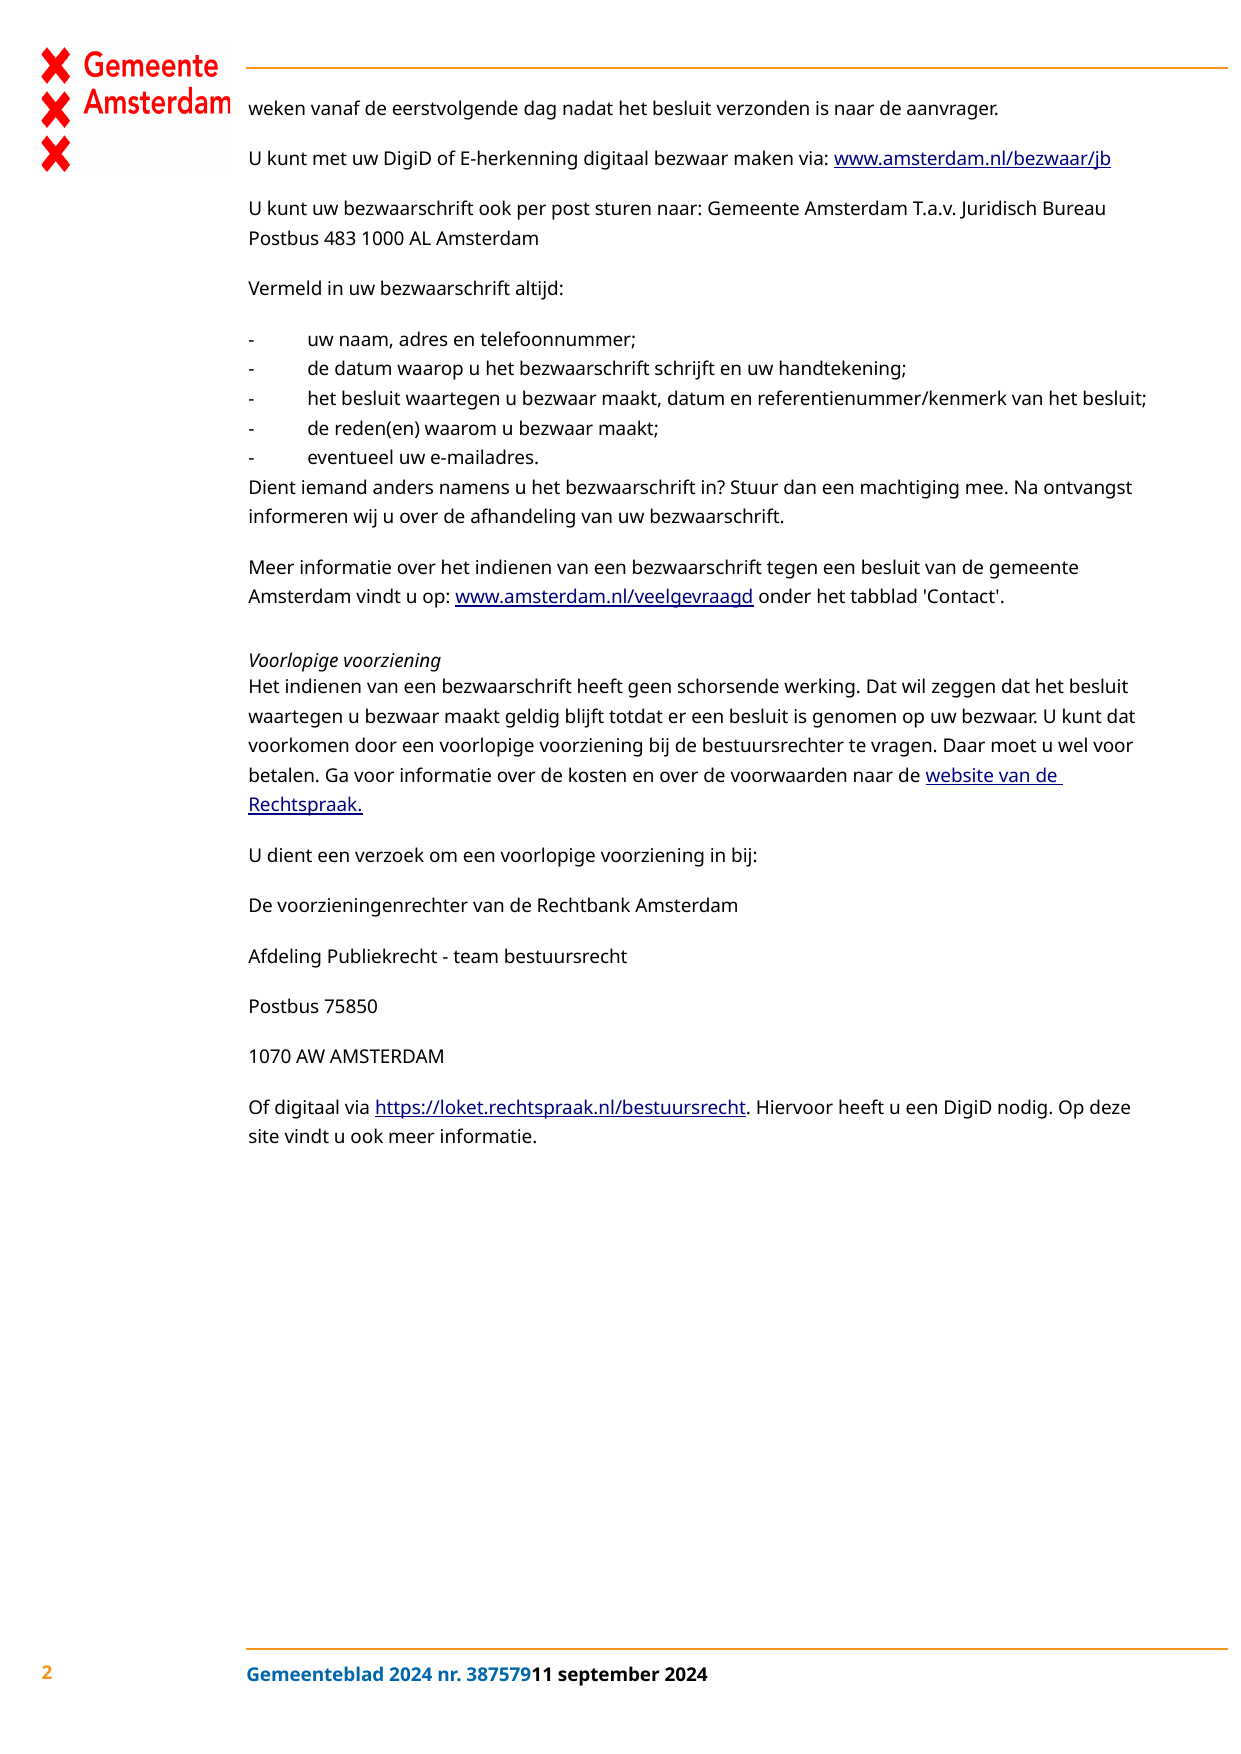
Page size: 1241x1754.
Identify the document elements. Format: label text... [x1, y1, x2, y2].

text Vermeld in uw bezwaarschrift altijd: [248, 276, 1152, 301]
text Of digitaal via https://loket.rechtspraak.nl/bestuursrecht. Hiervoor heeft u een DigiD nodig. Op deze site vindt u ook meer informatie. [248, 1094, 1152, 1149]
text Voorlopige voorziening [248, 647, 1152, 673]
list eventueel uw e-mailadres. [248, 444, 1152, 470]
text De voorzieningenrechter van de Rechtbank Amsterdam [248, 892, 1152, 918]
text U kunt uw bezwaarschrift ook per post sturen naar: Gemeente Amsterdam T.a.v. Juridisch Bureau Postbus 483 1000 AL Amsterdam [248, 196, 1152, 251]
text weken vanaf de eerstvolgende dag nadat het besluit verzonden is naar de aanvrager. [248, 95, 1152, 121]
text Het indienen van een bezwaarschrift heeft geen schorsende werking. Dat wil zeggen dat het besluit waartegen u bezwaar maakt geldig blijft totdat er een besluit is genomen op uw bezwaar. U kunt dat voorkomen door een voorlopige voorziening bij de bestuursrechter te vragen. Daar moet u wel voor betalen. Ga voor informatie over de kosten en over de voorwaarden naar de website van de Rechtspraak. [248, 673, 1152, 817]
text U dient een verzoek om een voorlopige voorziening in bij: [248, 842, 1152, 868]
list het besluit waartegen u bezwaar maakt, datum en referentienummer/kenmerk van het besluit; [248, 385, 1152, 411]
text Dient iemand anders namens u het bezwaarschrift in? Stuur dan een machtiging mee. Na ontvangst informeren wij u over de afhandeling van uw bezwaarschrift. [248, 474, 1152, 529]
text U kunt met uw DigiD of E-herkenning digitaal bezwaar maken via: www.amsterdam.nl/bezwaar/jb [248, 145, 1152, 171]
text 1070 AW AMSTERDAM [248, 1044, 1152, 1069]
text Postbus 75850 [248, 993, 1152, 1019]
list uw naam, adres en telefoonnummer; [248, 326, 1152, 352]
list de datum waarop u het bezwaarschrift schrijft en uw handtekening; [248, 356, 1152, 381]
text Meer informatie over het indienen van een bezwaarschrift tegen een besluit van de gemeente Amsterdam vindt u op: www.amsterdam.nl/veelgevraagd onder het tabblad 'Contact'. [248, 554, 1152, 609]
list de reden(en) waarom u bezwaar maakt; [248, 415, 1152, 441]
text Afdeling Publiekrecht - team bestuursrecht [248, 943, 1152, 968]
picture [41, 47, 231, 172]
